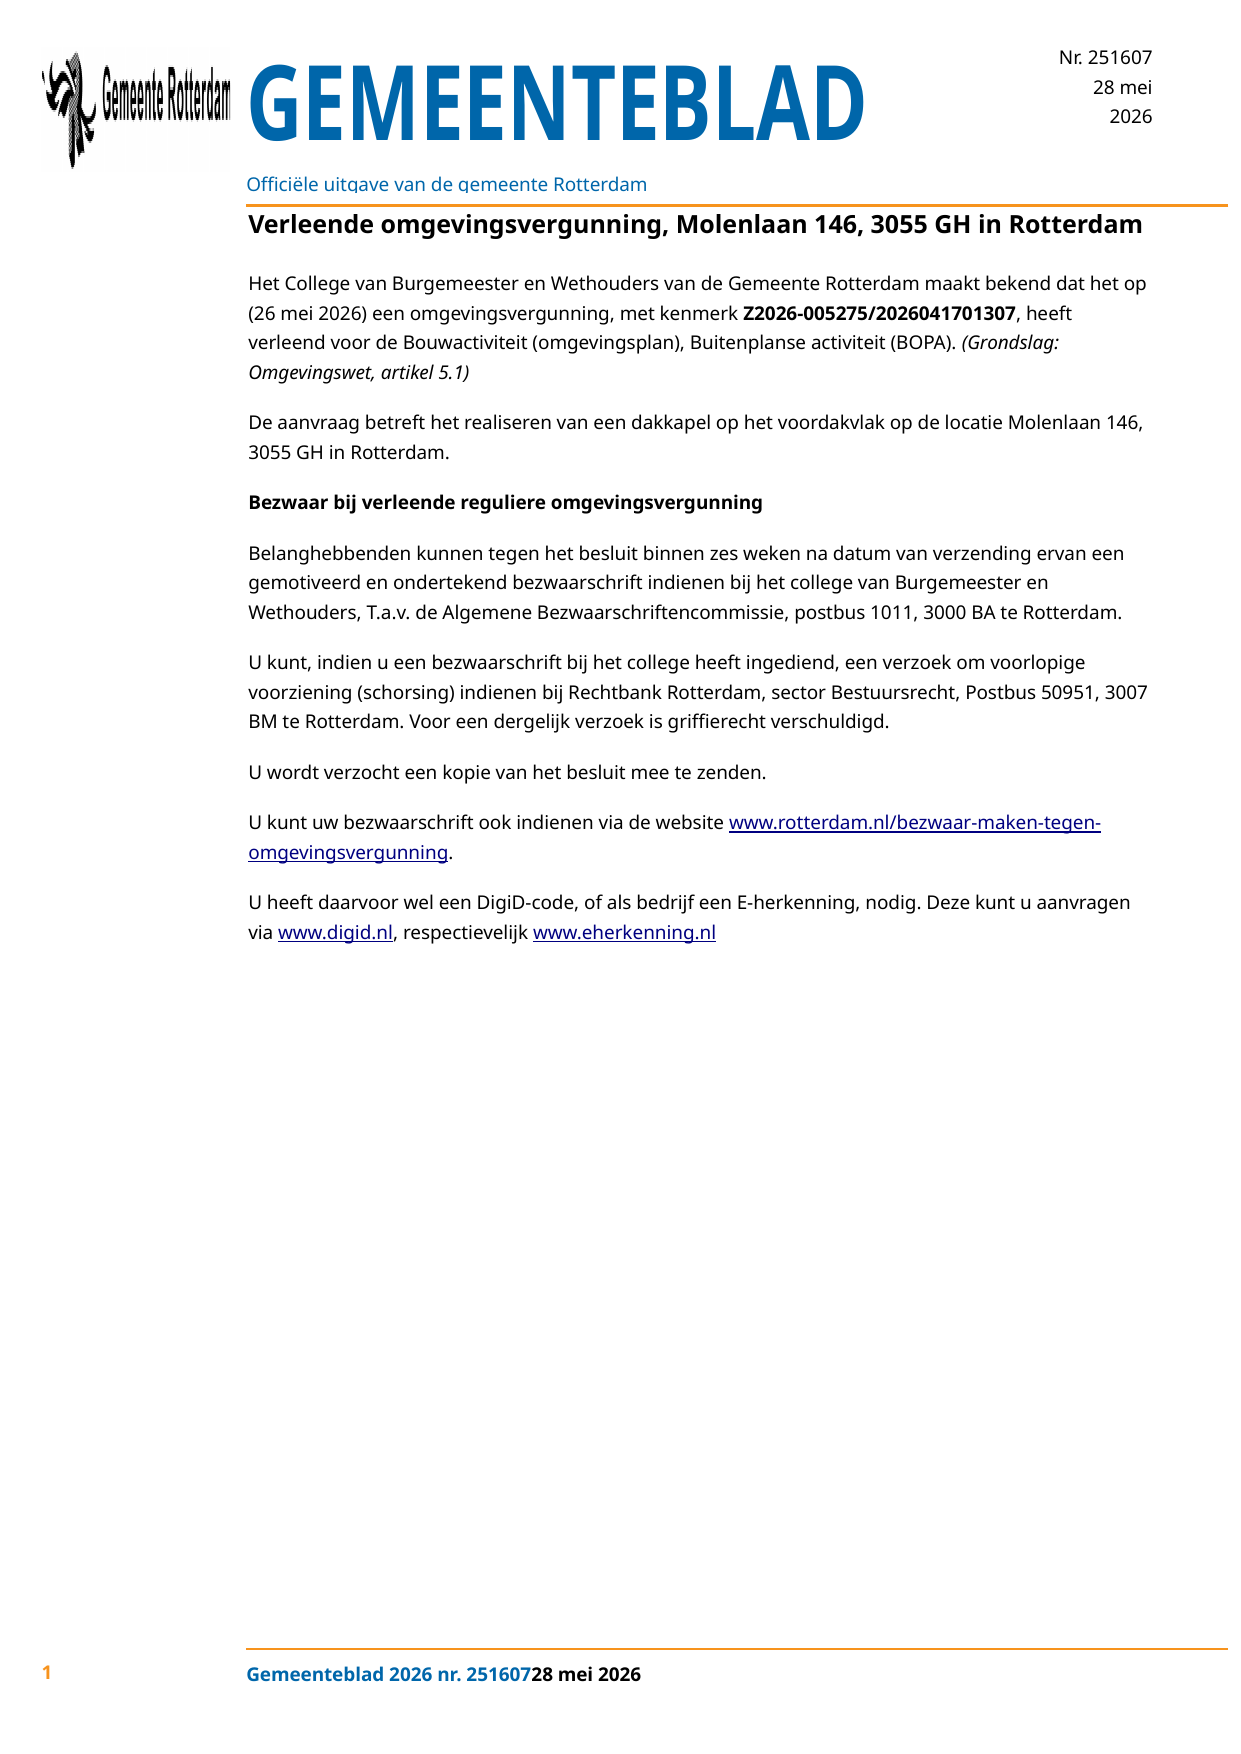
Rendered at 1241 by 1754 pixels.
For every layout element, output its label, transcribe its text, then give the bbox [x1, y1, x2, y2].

text U heeft daarvoor wel een DigiD-code, of als bedrijf een E-herkenning, nodig. Deze kunt u aanvragen via www.digid.nl, respectievelijk www.eherkenning.nl [248, 889, 1152, 945]
text U wordt verzocht een kopie van het besluit mee te zenden. [248, 759, 1152, 785]
text Belanghebbenden kunnen tegen het besluit binnen zes weken na datum van verzending ervan een gemotiveerd en ondertekend bezwaarschrift indienen bij het college van Burgemeester en Wethouders, T.a.v. de Algemene Bezwaarschriftencommissie, postbus 1011, 3000 BA te Rotterdam. [248, 540, 1152, 625]
text Het College van Burgemeester en Wethouders van de Gemeente Rotterdam maakt bekend dat het op (26 mei 2026) een omgevingsvergunning, met kenmerk Z2026-005275/2026041701307, heeft verleend voor de Bouwactiviteit (omgevingsplan), Buitenplanse activiteit (BOPA). (Grondslag: Omgevingswet, artikel 5.1) [248, 270, 1152, 385]
text U kunt, indien u een bezwaarschrift bij het college heeft ingediend, een verzoek om voorlopige voorziening (schorsing) indienen bij Rechtbank Rotterdam, sector Bestuursrecht, Postbus 50951, 3007 BM te Rotterdam. Voor een dergelijk verzoek is griffierecht verschuldigd. [248, 649, 1152, 734]
picture [41, 47, 231, 172]
text Bezwaar bij verleende reguliere omgevingsvergunning [248, 489, 1152, 515]
text Verleende omgevingsvergunning, Molenlaan 146, 3055 GH in Rotterdam [248, 207, 1152, 241]
text De aanvraag betreft het realiseren van een dakkapel op het voordakvlak op de locatie Molenlaan 146, 3055 GH in Rotterdam. [248, 409, 1152, 465]
text U kunt uw bezwaarschrift ook indienen via de website www.rotterdam.nl/bezwaar-maken-tegen-omgevingsvergunning. [248, 809, 1152, 865]
